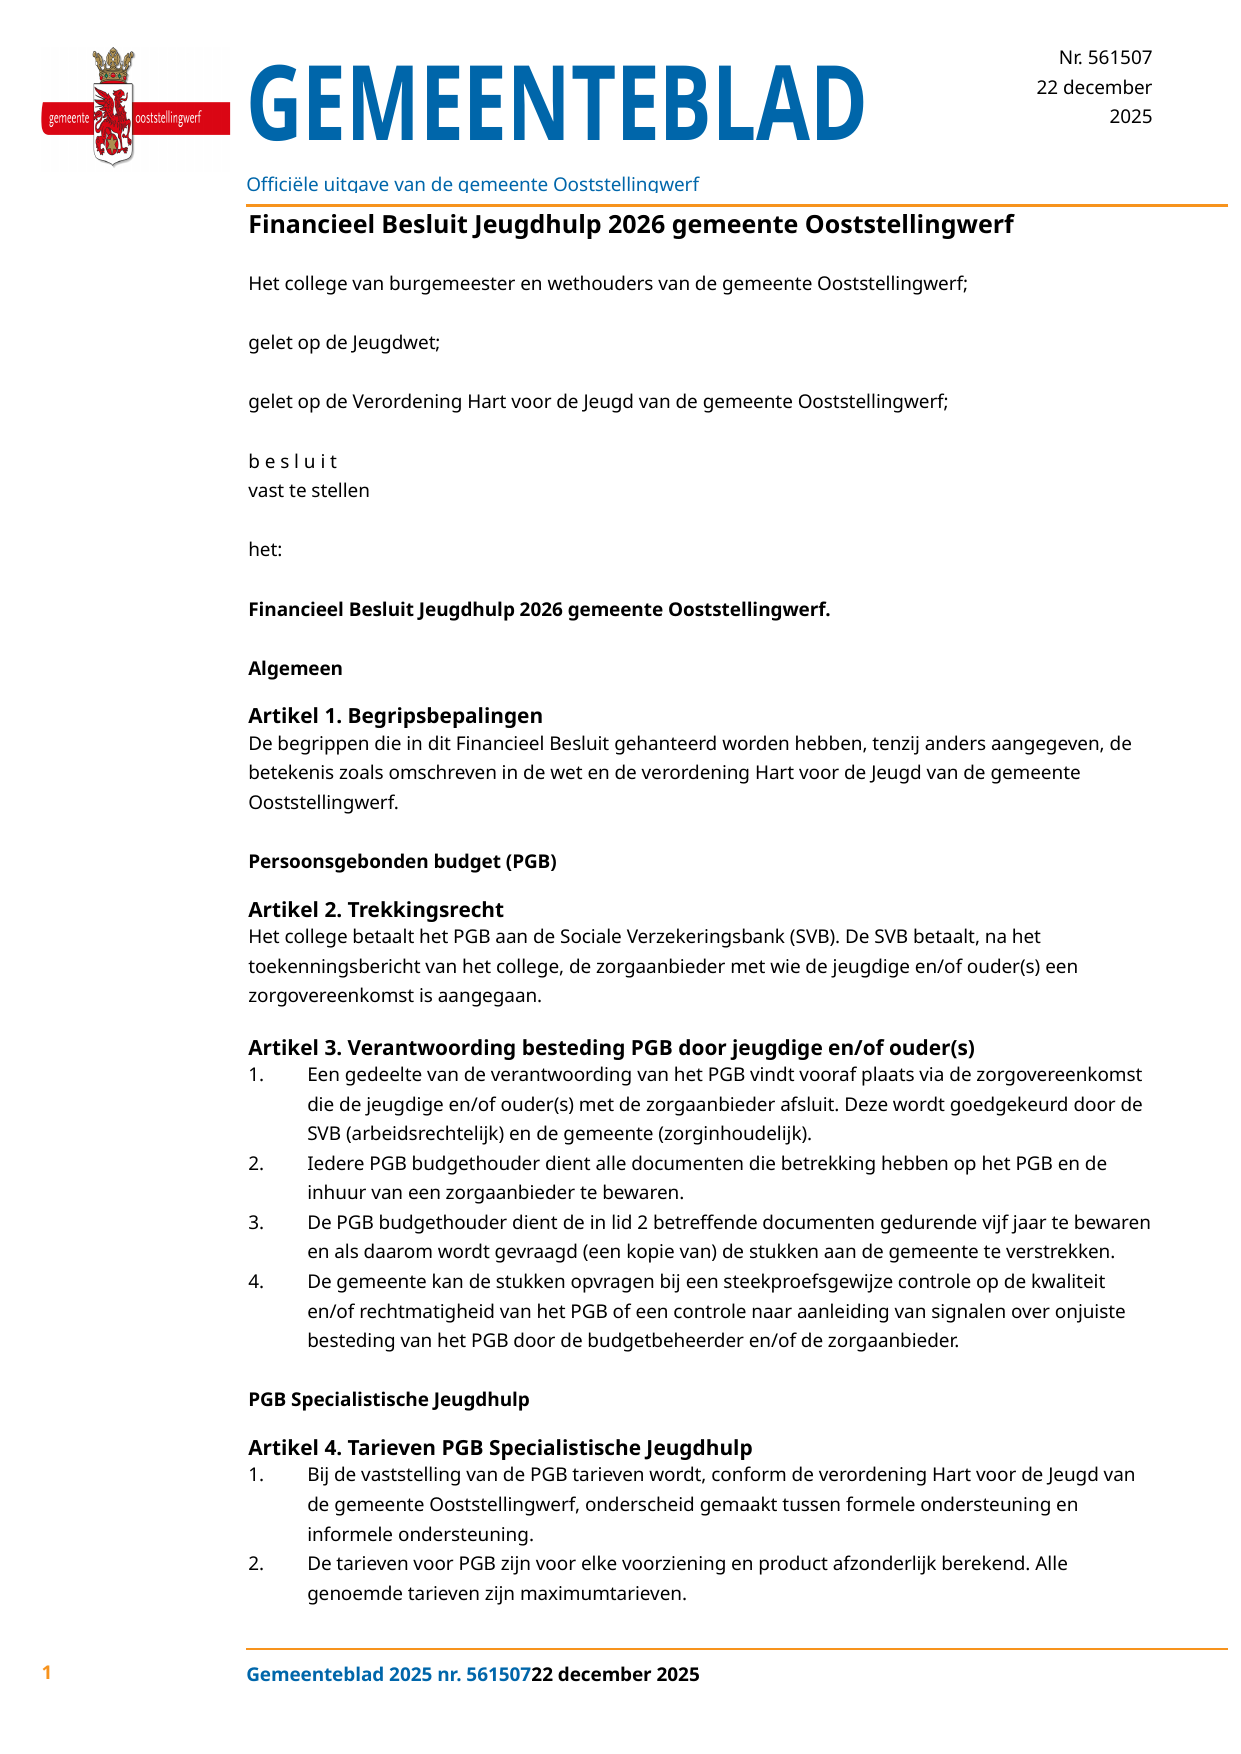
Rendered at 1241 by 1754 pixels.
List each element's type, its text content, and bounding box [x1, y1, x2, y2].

text Artikel 3. Verantwoording besteding PGB door jeugdige en/of ouder(s) [248, 1033, 1152, 1061]
text De begrippen die in dit Financieel Besluit gehanteerd worden hebben, tenzij anders aangegeven, de betekenis zoals omschreven in de wet en de verordening Hart voor de Jeugd van de gemeente Ooststellingwerf. [248, 730, 1152, 815]
list De tarieven voor PGB zijn voor elke voorziening en product afzonderlijk berekend. Alle genoemde tarieven zijn maximumtarieven. [248, 1550, 1152, 1606]
text Artikel 1. Begripsbepalingen [248, 701, 1152, 730]
list Bij de vaststelling van de PGB tarieven wordt, conform de verordening Hart voor de Jeugd van de gemeente Ooststellingwerf, onderscheid gemaakt tussen formele ondersteuning en informele ondersteuning. [248, 1462, 1152, 1547]
picture [41, 47, 231, 172]
text b e s l u i t [248, 448, 1152, 473]
text Het college van burgemeester en wethouders van de gemeente Ooststellingwerf; [248, 270, 1152, 296]
list De PGB budgethouder dient de in lid 2 betreffende documenten gedurende vijf jaar te bewaren en als daarom wordt gevraagd (een kopie van) de stukken aan de gemeente te verstrekken. [248, 1209, 1152, 1264]
text PGB Specialistische Jeugdhulp [248, 1387, 1152, 1412]
text Het college betaalt het PGB aan de Sociale Verzekeringsbank (SVB). De SVB betaalt, na het toekenningsbericht van het college, de zorgaanbieder met wie de jeugdige en/of ouder(s) een zorgovereenkomst is aangegaan. [248, 923, 1152, 1008]
text Algemeen [248, 655, 1152, 681]
text gelet op de Verordening Hart voor de Jeugd van de gemeente Ooststellingwerf; [248, 389, 1152, 414]
text Artikel 2. Trekkingsrecht [248, 895, 1152, 923]
text Financieel Besluit Jeugdhulp 2026 gemeente Ooststellingwerf [248, 207, 1152, 241]
text gelet op de Jeugdwet; [248, 329, 1152, 355]
list De gemeente kan de stukken opvragen bij een steekproefsgewijze controle op de kwaliteit en/of rechtmatigheid van het PGB of een controle naar aanleiding van signalen over onjuiste besteding van het PGB door de budgetbeheerder en/of de zorgaanbieder. [248, 1268, 1152, 1353]
text Artikel 4. Tarieven PGB Specialistische Jeugdhulp [248, 1433, 1152, 1462]
text vast te stellen [248, 477, 1152, 503]
list Een gedeelte van de verantwoording van het PGB vindt vooraf plaats via de zorgovereenkomst die de jeugdige en/of ouder(s) met de zorgaanbieder afsluit. Deze wordt goedgekeurd door de SVB (arbeidsrechtelijk) en de gemeente (zorginhoudelijk). [248, 1061, 1152, 1146]
text Persoonsgebonden budget (PGB) [248, 848, 1152, 874]
text Financieel Besluit Jeugdhulp 2026 gemeente Ooststellingwerf. [248, 596, 1152, 621]
text het: [248, 537, 1152, 562]
list Iedere PGB budgethouder dient alle documenten die betrekking hebben op het PGB en de inhuur van een zorgaanbieder te bewaren. [248, 1150, 1152, 1205]
